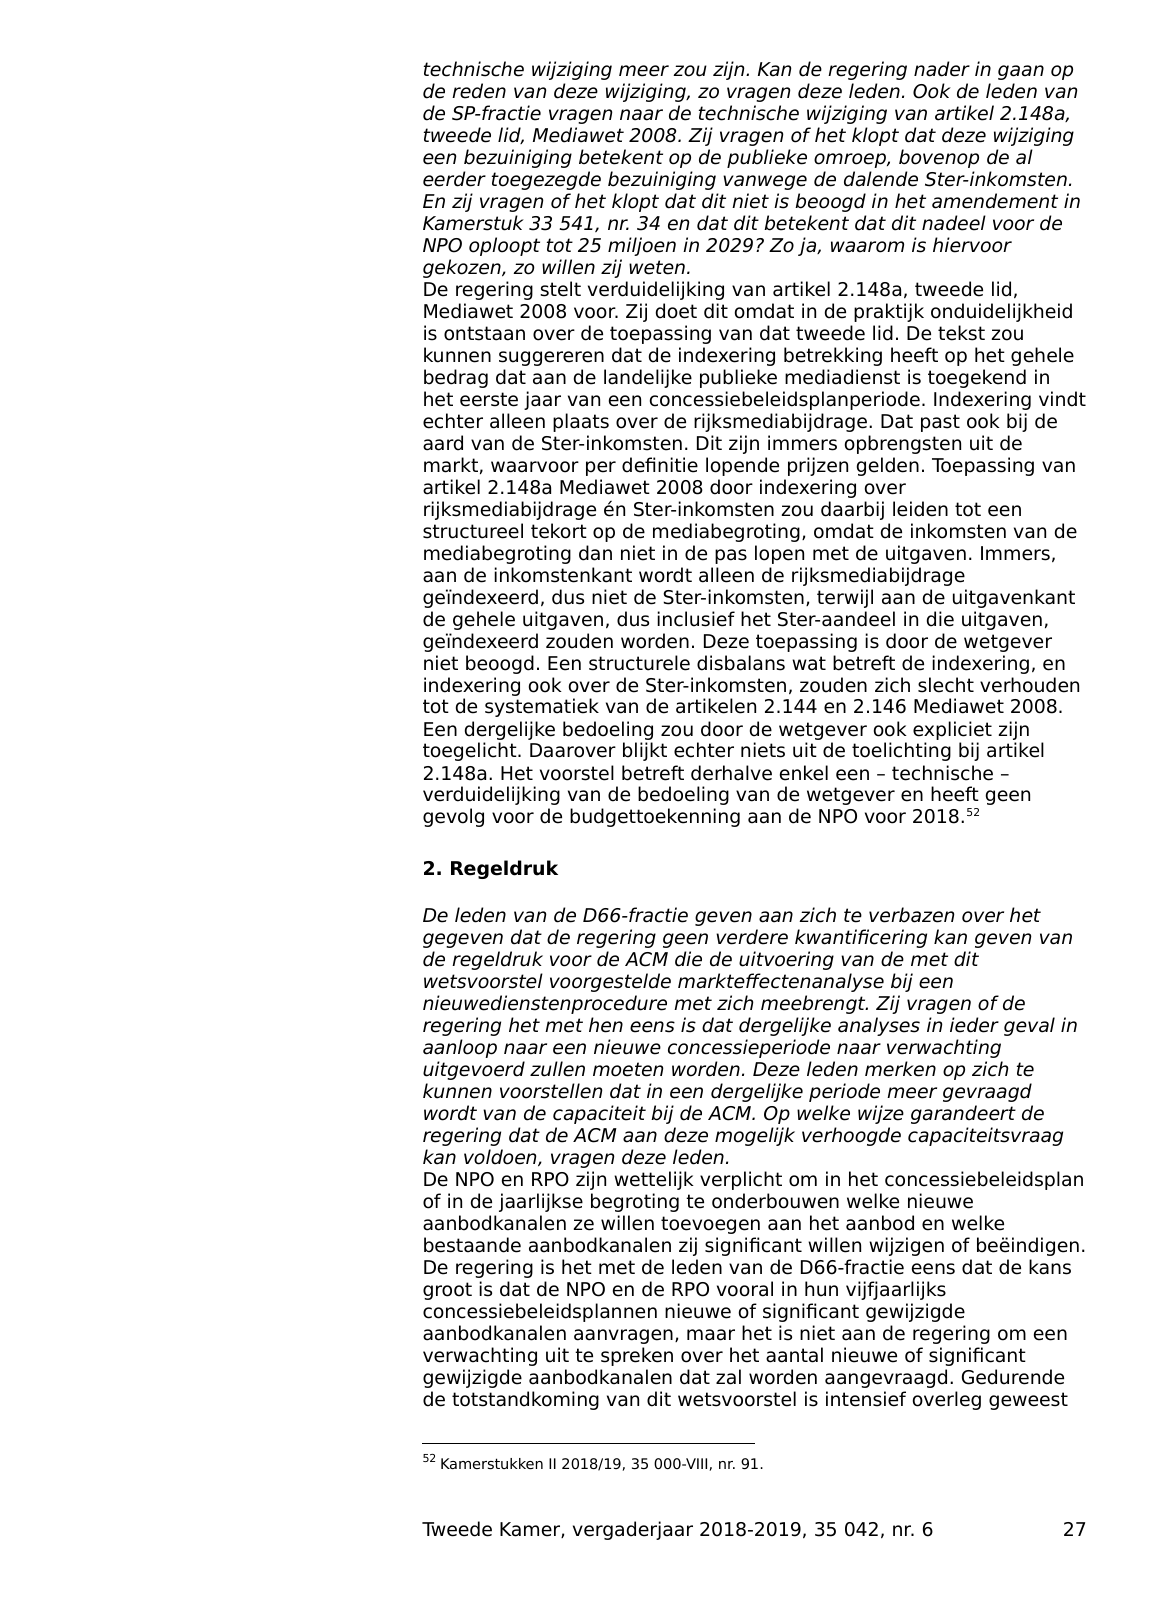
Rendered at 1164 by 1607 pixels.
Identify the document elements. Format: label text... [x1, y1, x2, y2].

text De NPO en RPO zijn wettelijk verplicht om in het concessiebeleidsplan of in de jaarlijkse begroting te onderbouwen welke nieuwe aanbodkanalen ze willen toevoegen aan het aanbod en welke bestaande aanbodkanalen zij significant willen wijzigen of beëindigen. De regering is het met de leden van de D66-fractie eens dat de kans groot is dat de NPO en de RPO vooral in hun vijfjaarlijks concessiebeleidsplannen nieuwe of significant gewijzigde aanbodkanalen aanvragen, maar het is niet aan de regering om een verwachting uit te spreken over het aantal nieuwe of significant gewijzigde aanbodkanalen dat zal worden aangevraagd. Gedurende de totstandkoming van dit wetsvoorstel is intensief overleg geweest [422, 1169, 1087, 1411]
text De regering stelt verduidelijking van artikel 2.148a, tweede lid, Mediawet 2008 voor. Zij doet dit omdat in de praktijk onduidelijkheid is ontstaan over de toepassing van dat tweede lid. De tekst zou kunnen suggereren dat de indexering betrekking heeft op het gehele bedrag dat aan de landelijke publieke mediadienst is toegekend in het eerste jaar van een concessiebeleidsplanperiode. Indexering vindt echter alleen plaats over de rijksmediabijdrage. Dat past ook bij de aard van de Ster-inkomsten. Dit zijn immers opbrengsten uit de markt, waarvoor per definitie lopende prijzen gelden. Toepassing van artikel 2.148a Mediawet 2008 door indexering over rijksmediabijdrage én Ster-inkomsten zou daarbij leiden tot een structureel tekort op de mediabegroting, omdat de inkomsten van de mediabegroting dan niet in de pas lopen met de uitgaven. Immers, aan de inkomstenkant wordt alleen de rijksmediabijdrage geïndexeerd, dus niet de Ster-inkomsten, terwijl aan de uitgavenkant de gehele uitgaven, dus inclusief het Ster-aandeel in die uitgaven, geïndexeerd zouden worden. Deze toepassing is door de wetgever niet beoogd. Een structurele disbalans wat betreft de indexering, en indexering ook over de Ster-inkomsten, zouden zich slecht verhouden tot de systematiek van de artikelen 2.144 en 2.146 Mediawet 2008. Een dergelijke bedoeling zou door de wetgever ook expliciet zijn toegelicht. Daarover blijkt echter niets uit de toelichting bij artikel 2.148a. Het voorstel betreft derhalve enkel een – technische – verduidelijking van de bedoeling van de wetgever en heeft geen gevolg voor de budgettoekenning aan de NPO voor 2018. [422, 279, 1087, 828]
text Kamerstukken II 2018/19, 35 000-VIII, nr. 91. [422, 1452, 1087, 1474]
subtitle 2. Regeldruk [422, 858, 1087, 880]
text De leden van de D66-fractie geven aan zich te verbazen over het gegeven dat de regering geen verdere kwantificering kan geven van de regeldruk voor de ACM die de uitvoering van de met dit wetsvoorstel voorgestelde markteffectenanalyse bij een nieuwedienstenprocedure met zich meebrengt. Zij vragen of de regering het met hen eens is dat dergelijke analyses in ieder geval in aanloop naar een nieuwe concessieperiode naar verwachting uitgevoerd zullen moeten worden. Deze leden merken op zich te kunnen voorstellen dat in een dergelijke periode meer gevraagd wordt van de capaciteit bij de ACM. Op welke wijze garandeert de regering dat de ACM aan deze mogelijk verhoogde capaciteitsvraag kan voldoen, vragen deze leden. [422, 905, 1087, 1169]
text technische wijziging meer zou zijn. Kan de regering nader in gaan op de reden van deze wijziging, zo vragen deze leden. Ook de leden van de SP-fractie vragen naar de technische wijziging van artikel 2.148a, tweede lid, Mediawet 2008. Zij vragen of het klopt dat deze wijziging een bezuiniging betekent op de publieke omroep, bovenop de al eerder toegezegde bezuiniging vanwege de dalende Ster-inkomsten. En zij vragen of het klopt dat dit niet is beoogd in het amendement in Kamerstuk 33 541, nr. 34 en dat dit betekent dat dit nadeel voor de NPO oploopt tot 25 miljoen in 2029? Zo ja, waarom is hiervoor gekozen, zo willen zij weten. [422, 59, 1087, 279]
